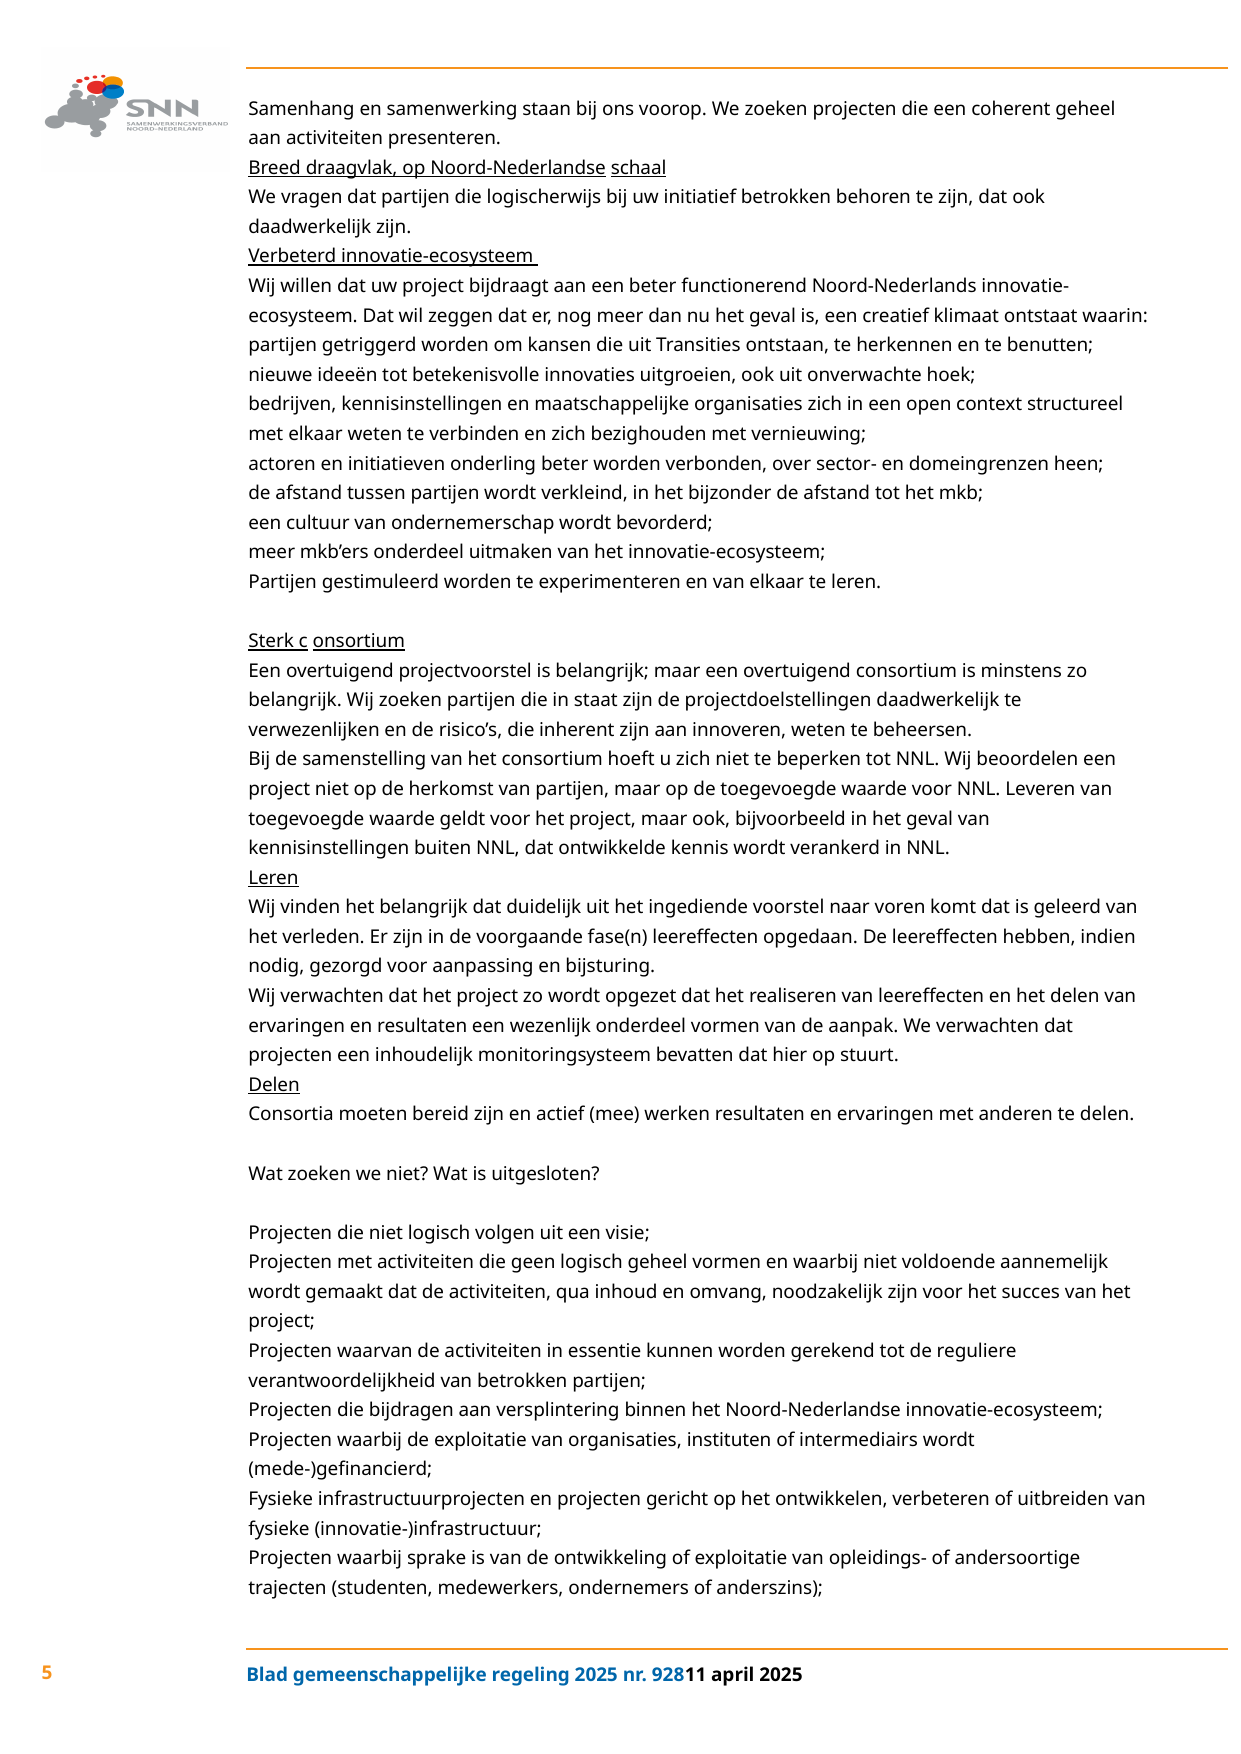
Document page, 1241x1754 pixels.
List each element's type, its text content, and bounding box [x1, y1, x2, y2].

text de afstand tussen partijen wordt verkleind, in het bijzonder de afstand tot het mkb; [248, 479, 1152, 505]
text Bij de samenstelling van het consortium hoeft u zich niet te beperken tot NNL. Wij beoordelen een project niet op de herkomst van partijen, maar op de toegevoegde waarde voor NNL. Leveren van toegevoegde waarde geldt voor het project, maar ook, bijvoorbeeld in het geval van kennisinstellingen buiten NNL, dat ontwikkelde kennis wordt verankerd in NNL. [248, 746, 1152, 860]
text Samenhang en samenwerking staan bij ons voorop. We zoeken projecten die een coherent geheel aan activiteiten presenteren. [248, 95, 1152, 150]
text partijen getriggerd worden om kansen die uit Transities ontstaan, te herkennen en te benutten; [248, 331, 1152, 357]
text Wij vinden het belangrijk dat duidelijk uit het ingediende voorstel naar voren komt dat is geleerd van het verleden. Er zijn in de voorgaande fase(n) leereffecten opgedaan. De leereffecten hebben, indien nodig, gezorgd voor aanpassing en bijsturing. [248, 893, 1152, 978]
text Consortia moeten bereid zijn en actief (mee) werken resultaten en ervaringen met anderen te delen. [248, 1101, 1152, 1126]
text meer mkb’ers onderdeel uitmaken van het innovatie-ecosysteem; [248, 538, 1152, 564]
text Wij verwachten dat het project zo wordt opgezet dat het realiseren van leereffecten en het delen van ervaringen en resultaten een wezenlijk onderdeel vormen van de aanpak. We verwachten dat projecten een inhoudelijk monitoringsysteem bevatten dat hier op stuurt. [248, 982, 1152, 1067]
text Partijen gestimuleerd worden te experimenteren en van elkaar te leren. [248, 568, 1152, 594]
text Projecten met activiteiten die geen logisch geheel vormen en waarbij niet voldoende aannemelijk wordt gemaakt dat de activiteiten, qua inhoud en omvang, noodzakelijk zijn voor het succes van het project; [248, 1248, 1152, 1333]
text nieuwe ideeën tot betekenisvolle innovaties uitgroeien, ook uit onverwachte hoek; [248, 361, 1152, 387]
text Projecten waarvan de activiteiten in essentie kunnen worden gerekend tot de reguliere verantwoordelijkheid van betrokken partijen; [248, 1337, 1152, 1393]
text Fysieke infrastructuurprojecten en projecten gericht op het ontwikkelen, verbeteren of uitbreiden van fysieke (innovatie-)infrastructuur; [248, 1485, 1152, 1541]
text Wat zoeken we niet? Wat is uitgesloten? [248, 1160, 1152, 1186]
text Projecten die niet logisch volgen uit een visie; [248, 1219, 1152, 1245]
text Projecten waarbij sprake is van de ontwikkeling of exploitatie van opleidings- of andersoortige trajecten (studenten, medewerkers, ondernemers of anderszins); [248, 1544, 1152, 1600]
text Een overtuigend projectvoorstel is belangrijk; maar een overtuigend consortium is minstens zo belangrijk. Wij zoeken partijen die in staat zijn de projectdoelstellingen daadwerkelijk te verwezenlijken en de risico’s, die inherent zijn aan innoveren, weten te beheersen. [248, 657, 1152, 742]
text Breed draagvlak, op Noord-Nederlandse schaal [248, 154, 1152, 180]
text Projecten die bijdragen aan versplintering binnen het Noord-Nederlandse innovatie-ecosysteem; [248, 1396, 1152, 1422]
text We vragen dat partijen die logischerwijs bij uw initiatief betrokken behoren te zijn, dat ook daadwerkelijk zijn. [248, 183, 1152, 239]
picture [41, 47, 231, 172]
text een cultuur van ondernemerschap wordt bevorderd; [248, 509, 1152, 535]
text Projecten waarbij de exploitatie van organisaties, instituten of intermediairs wordt (mede-)gefinancierd; [248, 1426, 1152, 1481]
text Leren [248, 864, 1152, 890]
text Verbeterd innovatie-ecosysteem [248, 243, 1152, 268]
text Sterk c onsortium [248, 627, 1152, 653]
text actoren en initiatieven onderling beter worden verbonden, over sector- en domeingrenzen heen; [248, 450, 1152, 476]
text Delen [248, 1071, 1152, 1097]
text bedrijven, kennisinstellingen en maatschappelijke organisaties zich in een open context structureel met elkaar weten te verbinden en zich bezighouden met vernieuwing; [248, 391, 1152, 446]
text Wij willen dat uw project bijdraagt aan een beter functionerend Noord-Nederlands innovatie-ecosysteem. Dat wil zeggen dat er, nog meer dan nu het geval is, een creatief klimaat ontstaat waarin: [248, 272, 1152, 328]
